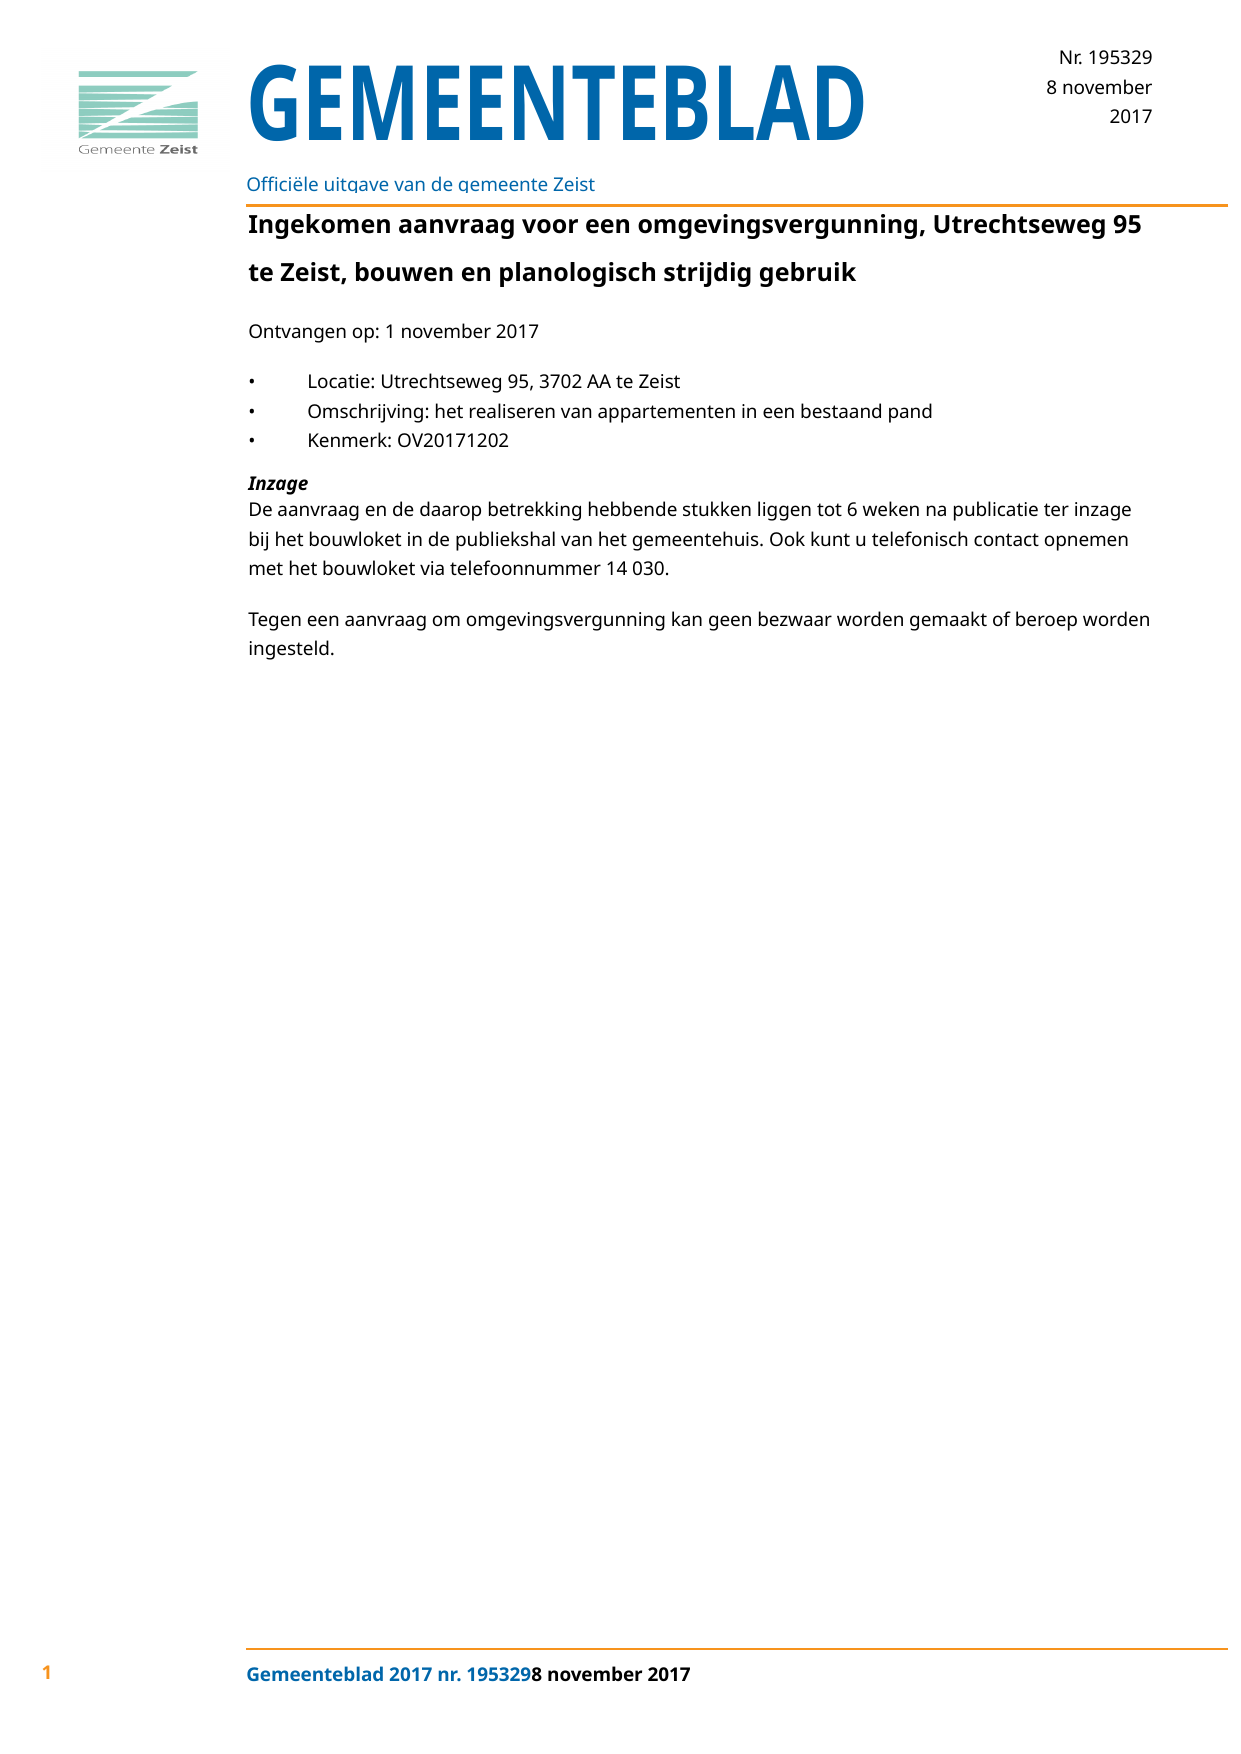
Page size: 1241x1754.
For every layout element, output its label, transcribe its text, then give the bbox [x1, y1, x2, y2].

text Ontvangen op: 1 november 2017 [248, 318, 1152, 344]
list Kenmerk: OV20171202 [248, 427, 1152, 453]
text Inzage [248, 471, 1152, 496]
text De aanvraag en de daarop betrekking hebbende stukken liggen tot 6 weken na publicatie ter inzage bij het bouwloket in de publiekshal van het gemeentehuis. Ook kunt u telefonisch contact opnemen met het bouwloket via telefoonnummer 14 030. [248, 496, 1152, 581]
text Ingekomen aanvraag voor een omgevingsvergunning, Utrechtseweg 95 te Zeist, bouwen en planologisch strijdig gebruik [248, 207, 1152, 288]
picture [41, 47, 231, 172]
list Omschrijving: het realiseren van appartementen in een bestaand pand [248, 398, 1152, 424]
list Locatie: Utrechtseweg 95, 3702 AA te Zeist [248, 368, 1152, 394]
text Tegen een aanvraag om omgevingsvergunning kan geen bezwaar worden gemaakt of beroep worden ingesteld. [248, 606, 1152, 661]
